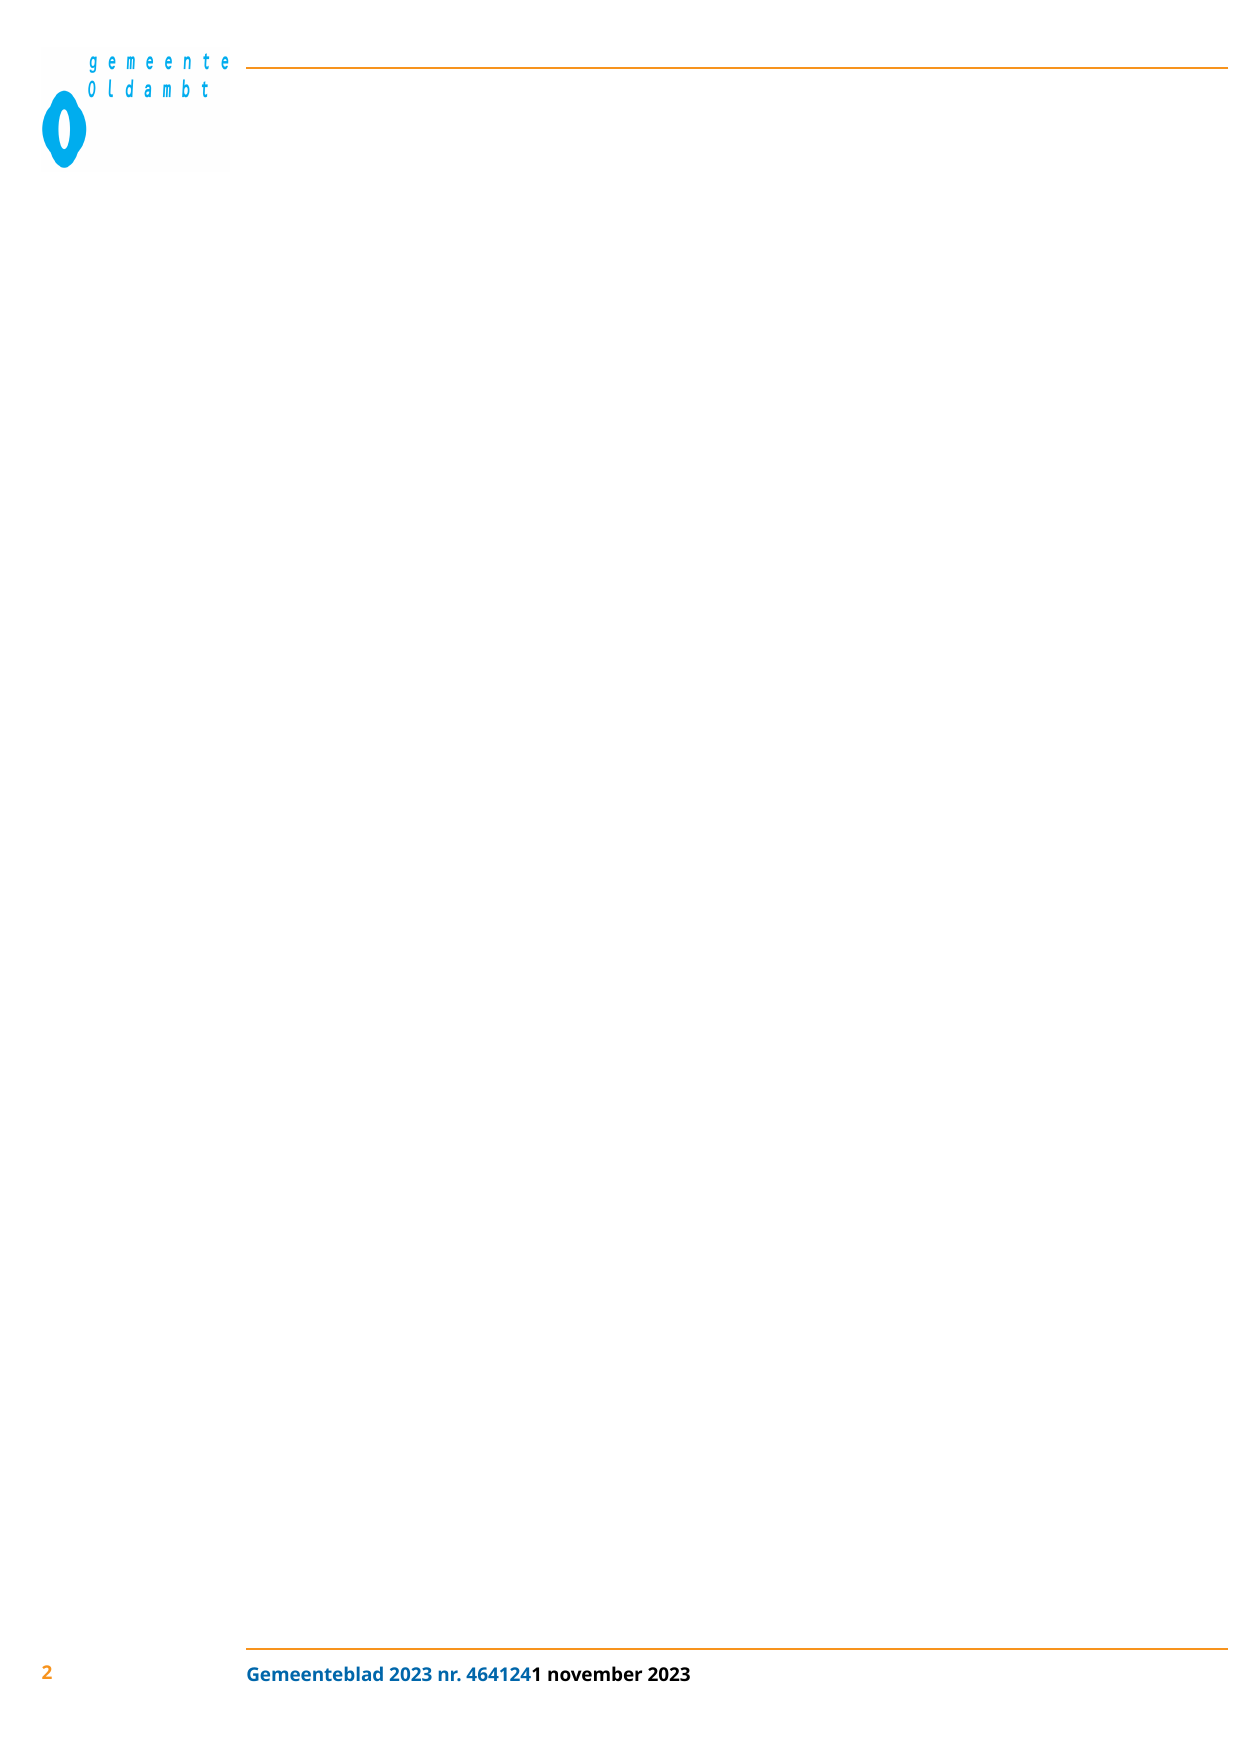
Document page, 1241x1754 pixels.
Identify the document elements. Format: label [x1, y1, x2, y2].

picture [41, 47, 231, 172]
